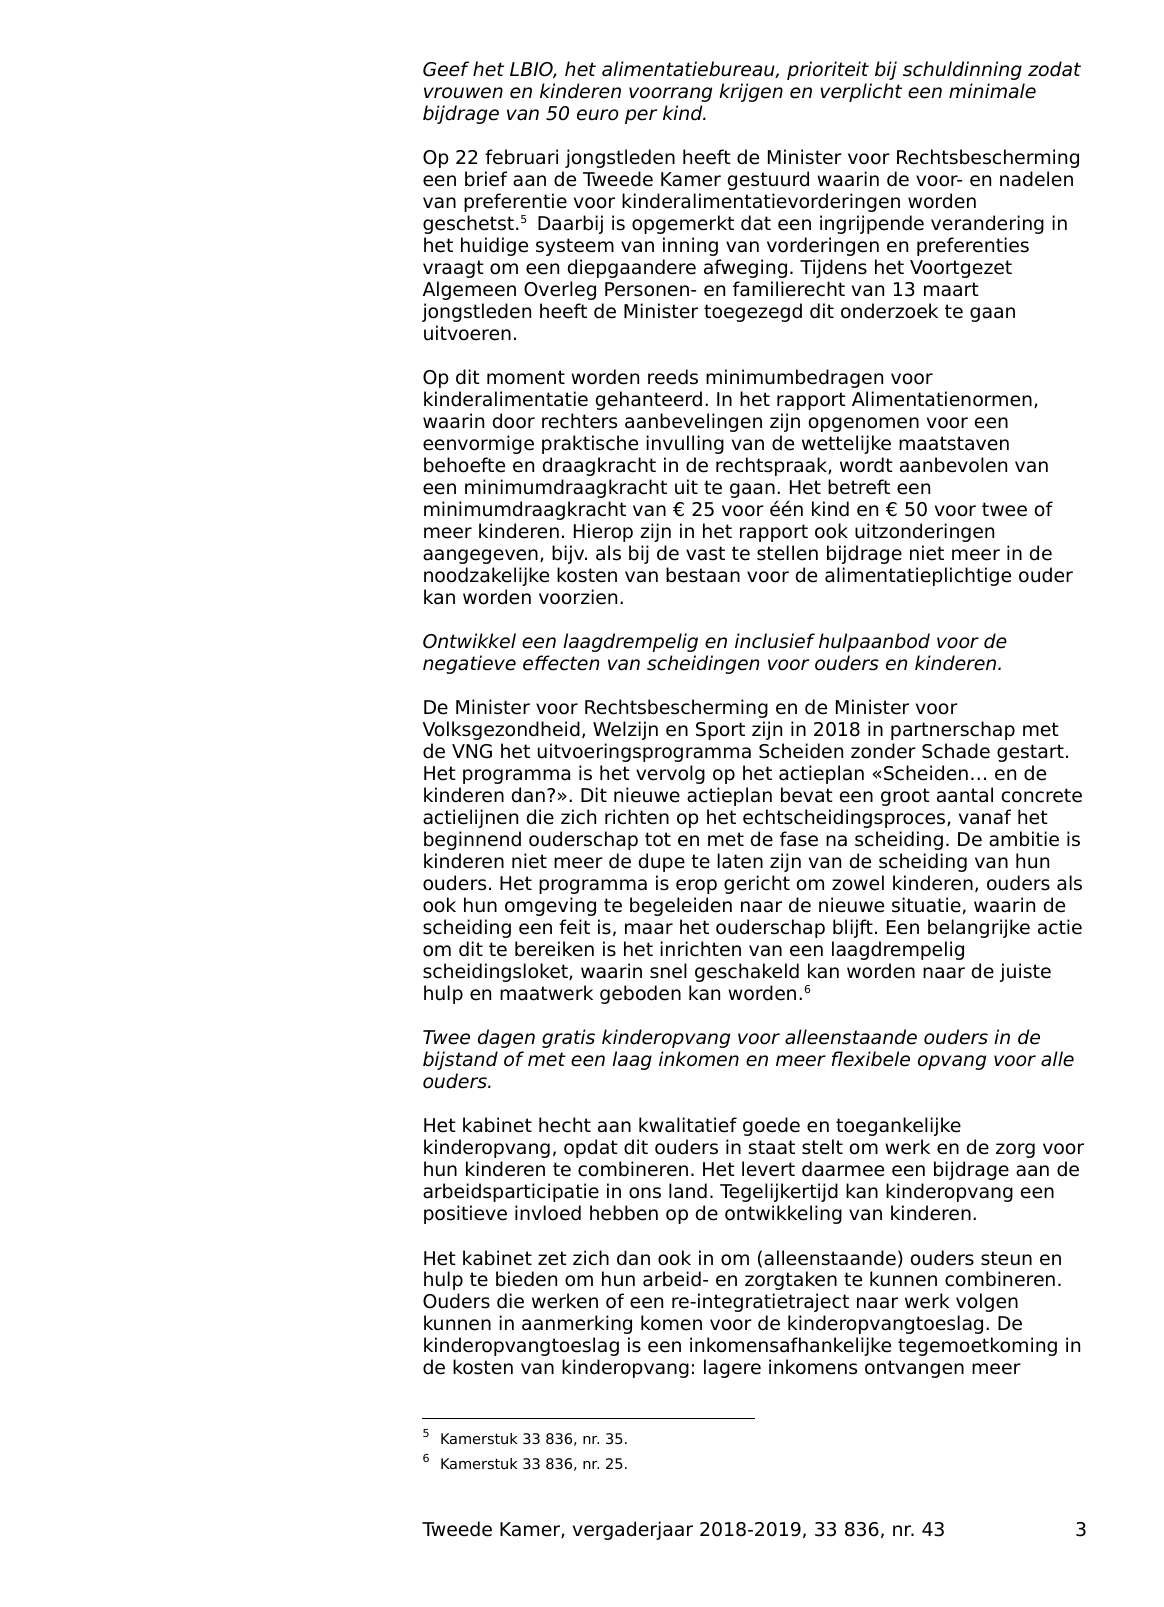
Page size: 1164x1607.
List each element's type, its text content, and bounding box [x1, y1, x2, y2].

text Kamerstuk 33 836, nr. 25. [422, 1452, 1087, 1474]
text Geef het LBIO, het alimentatiebureau, prioriteit bij schuldinning zodat vrouwen en kinderen voorrang krijgen en verplicht een minimale bijdrage van 50 euro per kind. [422, 59, 1087, 125]
text Op dit moment worden reeds minimumbedragen voor kinderalimentatie gehanteerd. In het rapport Alimentatienormen, waarin door rechters aanbevelingen zijn opgenomen voor een eenvormige praktische invulling van de wettelijke maatstaven behoefte en draagkracht in de rechtspraak, wordt aanbevolen van een minimumdraagkracht uit te gaan. Het betreft een minimumdraagkracht van € 25 voor één kind en € 50 voor twee of meer kinderen. Hierop zijn in het rapport ook uitzonderingen aangegeven, bijv. als bij de vast te stellen bijdrage niet meer in de noodzakelijke kosten van bestaan voor de alimentatieplichtige ouder kan worden voorzien. [422, 367, 1087, 609]
text De Minister voor Rechtsbescherming en de Minister voor Volksgezondheid, Welzijn en Sport zijn in 2018 in partnerschap met de VNG het uitvoeringsprogramma Scheiden zonder Schade gestart. Het programma is het vervolg op het actieplan «Scheiden… en de kinderen dan?». Dit nieuwe actieplan bevat een groot aantal concrete actielijnen die zich richten op het echtscheidingsproces, vanaf het beginnend ouderschap tot en met de fase na scheiding. De ambitie is kinderen niet meer de dupe te laten zijn van de scheiding van hun ouders. Het programma is erop gericht om zowel kinderen, ouders als ook hun omgeving te begeleiden naar de nieuwe situatie, waarin de scheiding een feit is, maar het ouderschap blijft. Een belangrijke actie om dit te bereiken is het inrichten van een laagdrempelig scheidingsloket, waarin snel geschakeld kan worden naar de juiste hulp en maatwerk geboden kan worden. [422, 697, 1087, 1005]
text Het kabinet hecht aan kwalitatief goede en toegankelijke kinderopvang, opdat dit ouders in staat stelt om werk en de zorg voor hun kinderen te combineren. Het levert daarmee een bijdrage aan de arbeidsparticipatie in ons land. Tegelijkertijd kan kinderopvang een positieve invloed hebben op de ontwikkeling van kinderen. [422, 1115, 1087, 1225]
text Ontwikkel een laagdrempelig en inclusief hulpaanbod voor de negatieve effecten van scheidingen voor ouders en kinderen. [422, 631, 1087, 675]
text Het kabinet zet zich dan ook in om (alleenstaande) ouders steun en hulp te bieden om hun arbeid- en zorgtaken te kunnen combineren. Ouders die werken of een re-integratietraject naar werk volgen kunnen in aanmerking komen voor de kinderopvangtoeslag. De kinderopvangtoeslag is een inkomensafhankelijke tegemoetkoming in de kosten van kinderopvang: lagere inkomens ontvangen meer [422, 1247, 1087, 1379]
text Kamerstuk 33 836, nr. 35. [422, 1427, 1087, 1449]
text Op 22 februari jongstleden heeft de Minister voor Rechtsbescherming een brief aan de Tweede Kamer gestuurd waarin de voor- en nadelen van preferentie voor kinderalimentatievorderingen worden geschetst. Daarbij is opgemerkt dat een ingrijpende verandering in het huidige systeem van inning van vorderingen en preferenties vraagt om een diepgaandere afweging. Tijdens het Voortgezet Algemeen Overleg Personen- en familierecht van 13 maart jongstleden heeft de Minister toegezegd dit onderzoek te gaan uitvoeren. [422, 147, 1087, 345]
text Twee dagen gratis kinderopvang voor alleenstaande ouders in de bijstand of met een laag inkomen en meer flexibele opvang voor alle ouders. [422, 1027, 1087, 1093]
